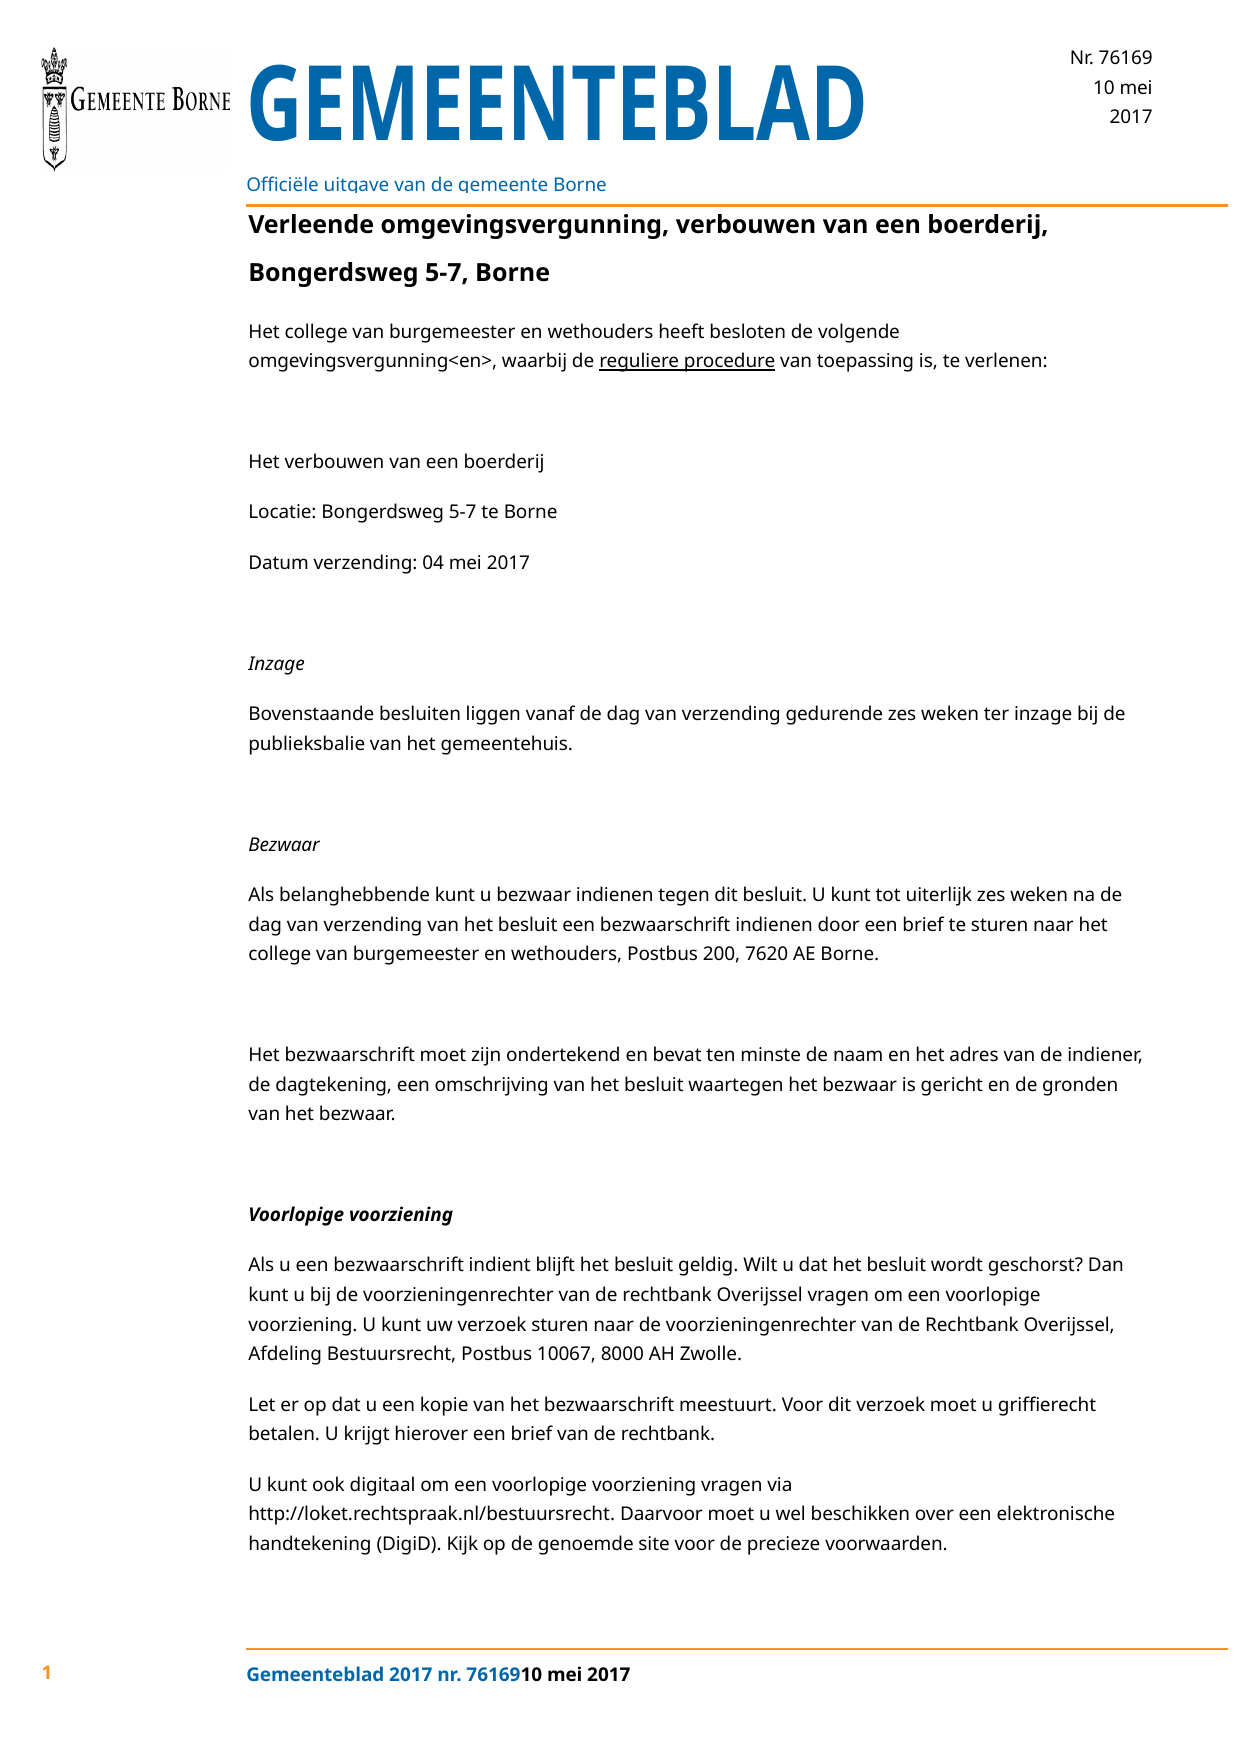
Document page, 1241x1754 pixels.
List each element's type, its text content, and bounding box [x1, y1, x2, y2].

text Het bezwaarschrift moet zijn ondertekend en bevat ten minste de naam en het adres van de indiener, de dagtekening, een omschrijving van het besluit waartegen het bezwaar is gericht en de gronden van het bezwaar. [248, 1041, 1152, 1126]
text U kunt ook digitaal om een voorlopige voorziening vragen via http://loket.rechtspraak.nl/bestuursrecht. Daarvoor moet u wel beschikken over een elektronische handtekening (DigiD). Kijk op de genoemde site voor de precieze voorwaarden. [248, 1471, 1152, 1556]
text Let er op dat u een kopie van het bezwaarschrift meestuurt. Voor dit verzoek moet u griffierecht betalen. U krijgt hierover een brief van de rechtbank. [248, 1391, 1152, 1446]
picture [41, 47, 231, 172]
text Locatie: Bongerdsweg 5-7 te Borne [248, 499, 1152, 524]
text Als belanghebbende kunt u bezwaar indienen tegen dit besluit. U kunt tot uiterlijk zes weken na de dag van verzending van het besluit een bezwaarschrift indienen door een brief te sturen naar het college van burgemeester en wethouders, Postbus 200, 7620 AE Borne. [248, 881, 1152, 966]
text Datum verzending: 04 mei 2017 [248, 549, 1152, 575]
text Voorlopige voorziening [248, 1201, 1152, 1227]
text Inzage [248, 650, 1152, 676]
text Het college van burgemeester en wethouders heeft besloten de volgende omgevingsvergunning<en>, waarbij de reguliere procedure van toepassing is, te verlenen: [248, 318, 1152, 373]
text Verleende omgevingsvergunning, verbouwen van een boerderij, Bongerdsweg 5-7, Borne [248, 207, 1152, 288]
text Bezwaar [248, 831, 1152, 857]
text Als u een bezwaarschrift indient blijft het besluit geldig. Wilt u dat het besluit wordt geschorst? Dan kunt u bij de voorzieningenrechter van de rechtbank Overijssel vragen om een voorlopige voorziening. U kunt uw verzoek sturen naar de voorzieningenrechter van de Rechtbank Overijssel, Afdeling Bestuursrecht, Postbus 10067, 8000 AH Zwolle. [248, 1252, 1152, 1366]
text Bovenstaande besluiten liggen vanaf de dag van verzending gedurende zes weken ter inzage bij de publieksbalie van het gemeentehuis. [248, 700, 1152, 756]
text Het verbouwen van een boerderij [248, 448, 1152, 474]
